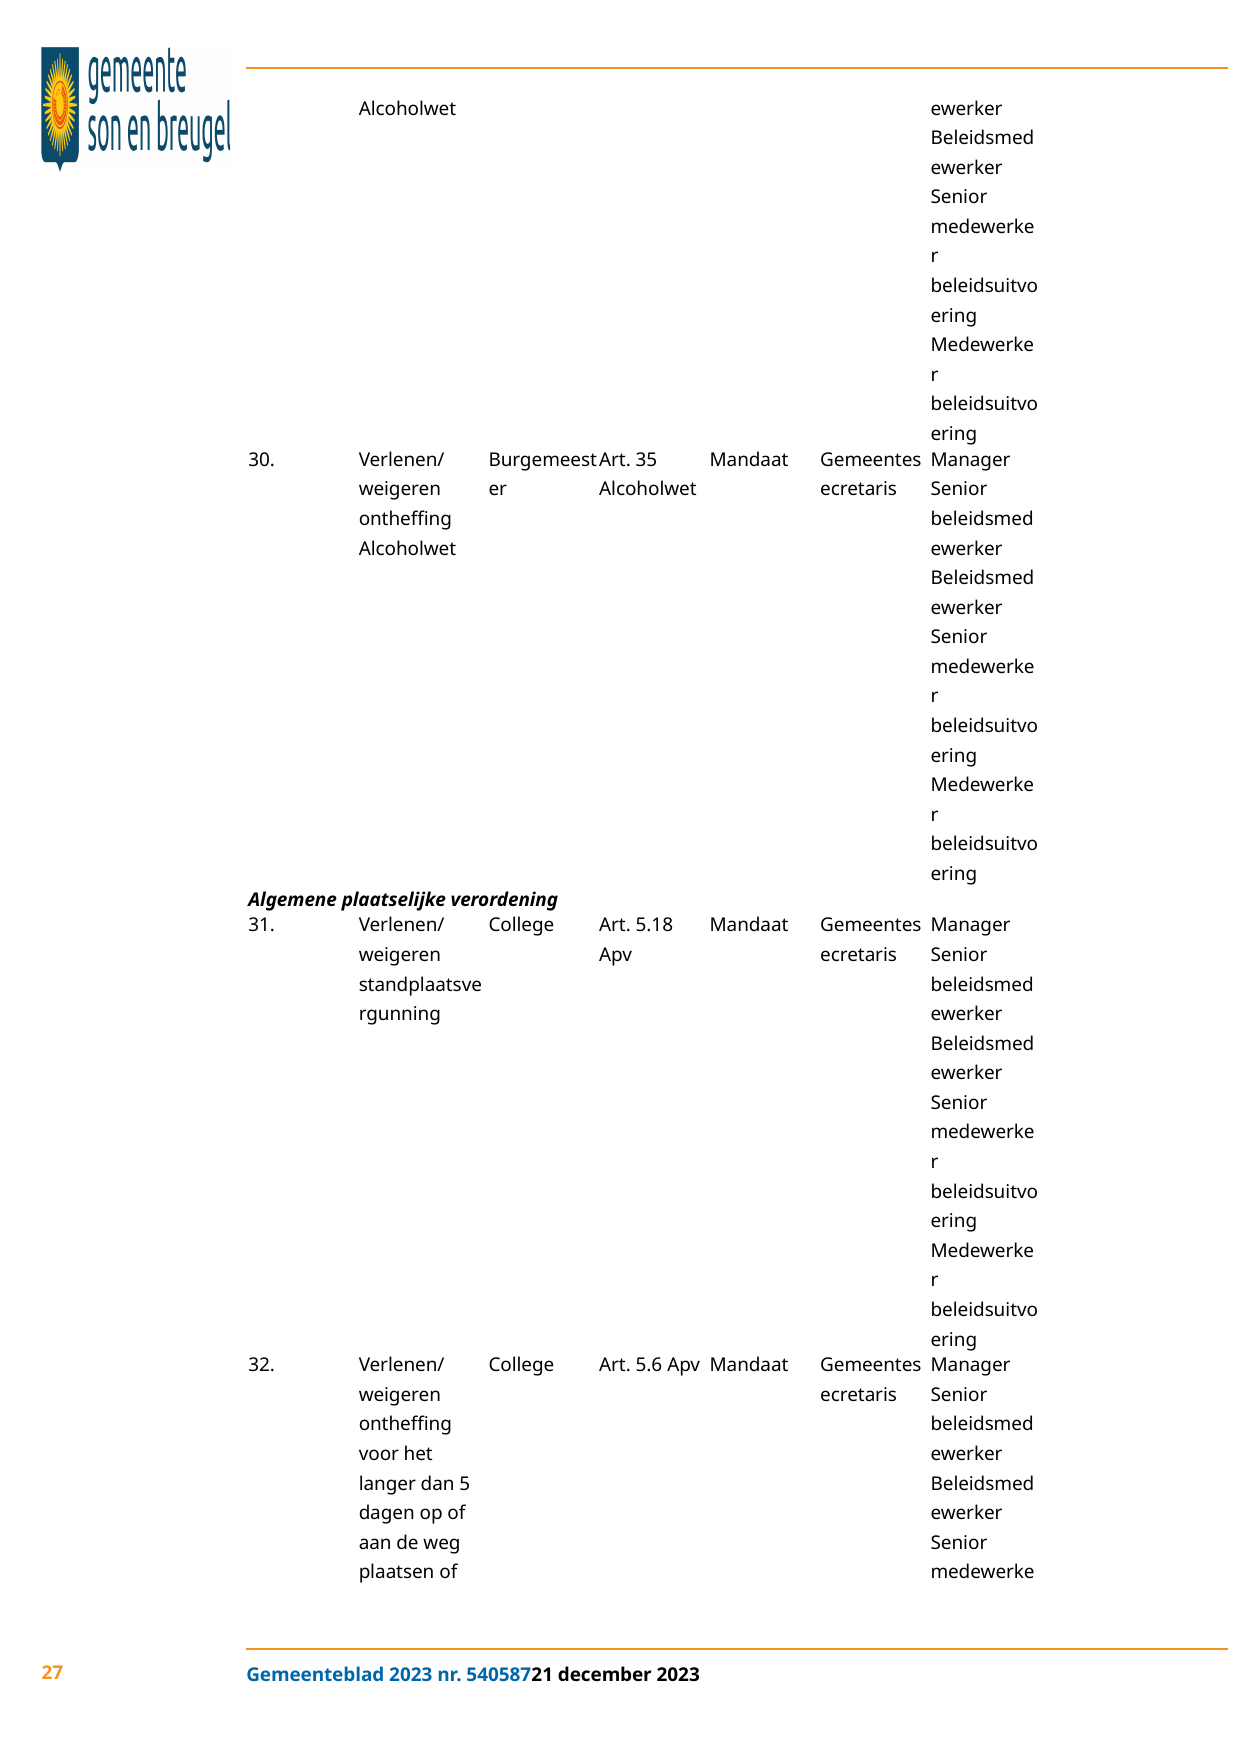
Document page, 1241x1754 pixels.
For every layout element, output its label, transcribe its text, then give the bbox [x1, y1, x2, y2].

table_cell [1041, 95, 1152, 446]
table_cell Mandaat [709, 1351, 820, 1584]
table_cell Verlenen/weigeren standplaatsvergunning [359, 912, 488, 1351]
picture [41, 47, 231, 172]
table_cell Verlenen/weigeren ontheffing Alcoholwet [359, 446, 488, 886]
table_cell [488, 95, 599, 446]
table_cell Burgemeester [488, 446, 599, 886]
table_cell Art. 5.18 Apv [599, 912, 709, 1351]
table_cell Art. 35 Alcoholwet [599, 446, 709, 886]
table_cell College [488, 1351, 599, 1584]
table_cell Verlenen/weigeren ontheffing voor het langer dan 5 dagen op of aan de weg plaatsen of [359, 1351, 488, 1584]
table_cell [599, 95, 709, 446]
table_cell [1041, 446, 1152, 886]
table_cell [709, 95, 820, 446]
table_cell 31. [248, 912, 358, 1351]
table_cell Manager Senior beleidsmedewerker Beleidsmedewerker Senior medewerker beleidsuitvoering Medewerker beleidsuitvoering [930, 446, 1041, 886]
table_cell Gemeentesecretaris [820, 1351, 930, 1584]
table_cell [248, 95, 358, 446]
table_cell Mandaat [709, 446, 820, 886]
table_cell 32. [248, 1351, 358, 1584]
table_cell Algemene plaatselijke verordening [248, 886, 1152, 912]
table_cell Alcoholwet [359, 95, 488, 446]
table_cell Gemeentesecretaris [820, 912, 930, 1351]
table_cell ewerker Beleidsmedewerker Senior medewerker beleidsuitvoering Medewerker beleidsuitvoering [930, 95, 1041, 446]
table_cell [1041, 1351, 1152, 1584]
table_cell [1041, 912, 1152, 1351]
table_cell Manager Senior beleidsmedewerker Beleidsmedewerker Senior medewerker beleidsuitvoering Medewerker beleidsuitvoering [930, 912, 1041, 1351]
table_cell 30. [248, 446, 358, 886]
table_cell Art. 5.6 Apv [599, 1351, 709, 1584]
table_cell Mandaat [709, 912, 820, 1351]
table_cell Manager Senior beleidsmedewerker Beleidsmedewerker Senior medewerke [930, 1351, 1041, 1584]
table_cell College [488, 912, 599, 1351]
table_cell Gemeentesecretaris [820, 446, 930, 886]
table_cell [820, 95, 930, 446]
